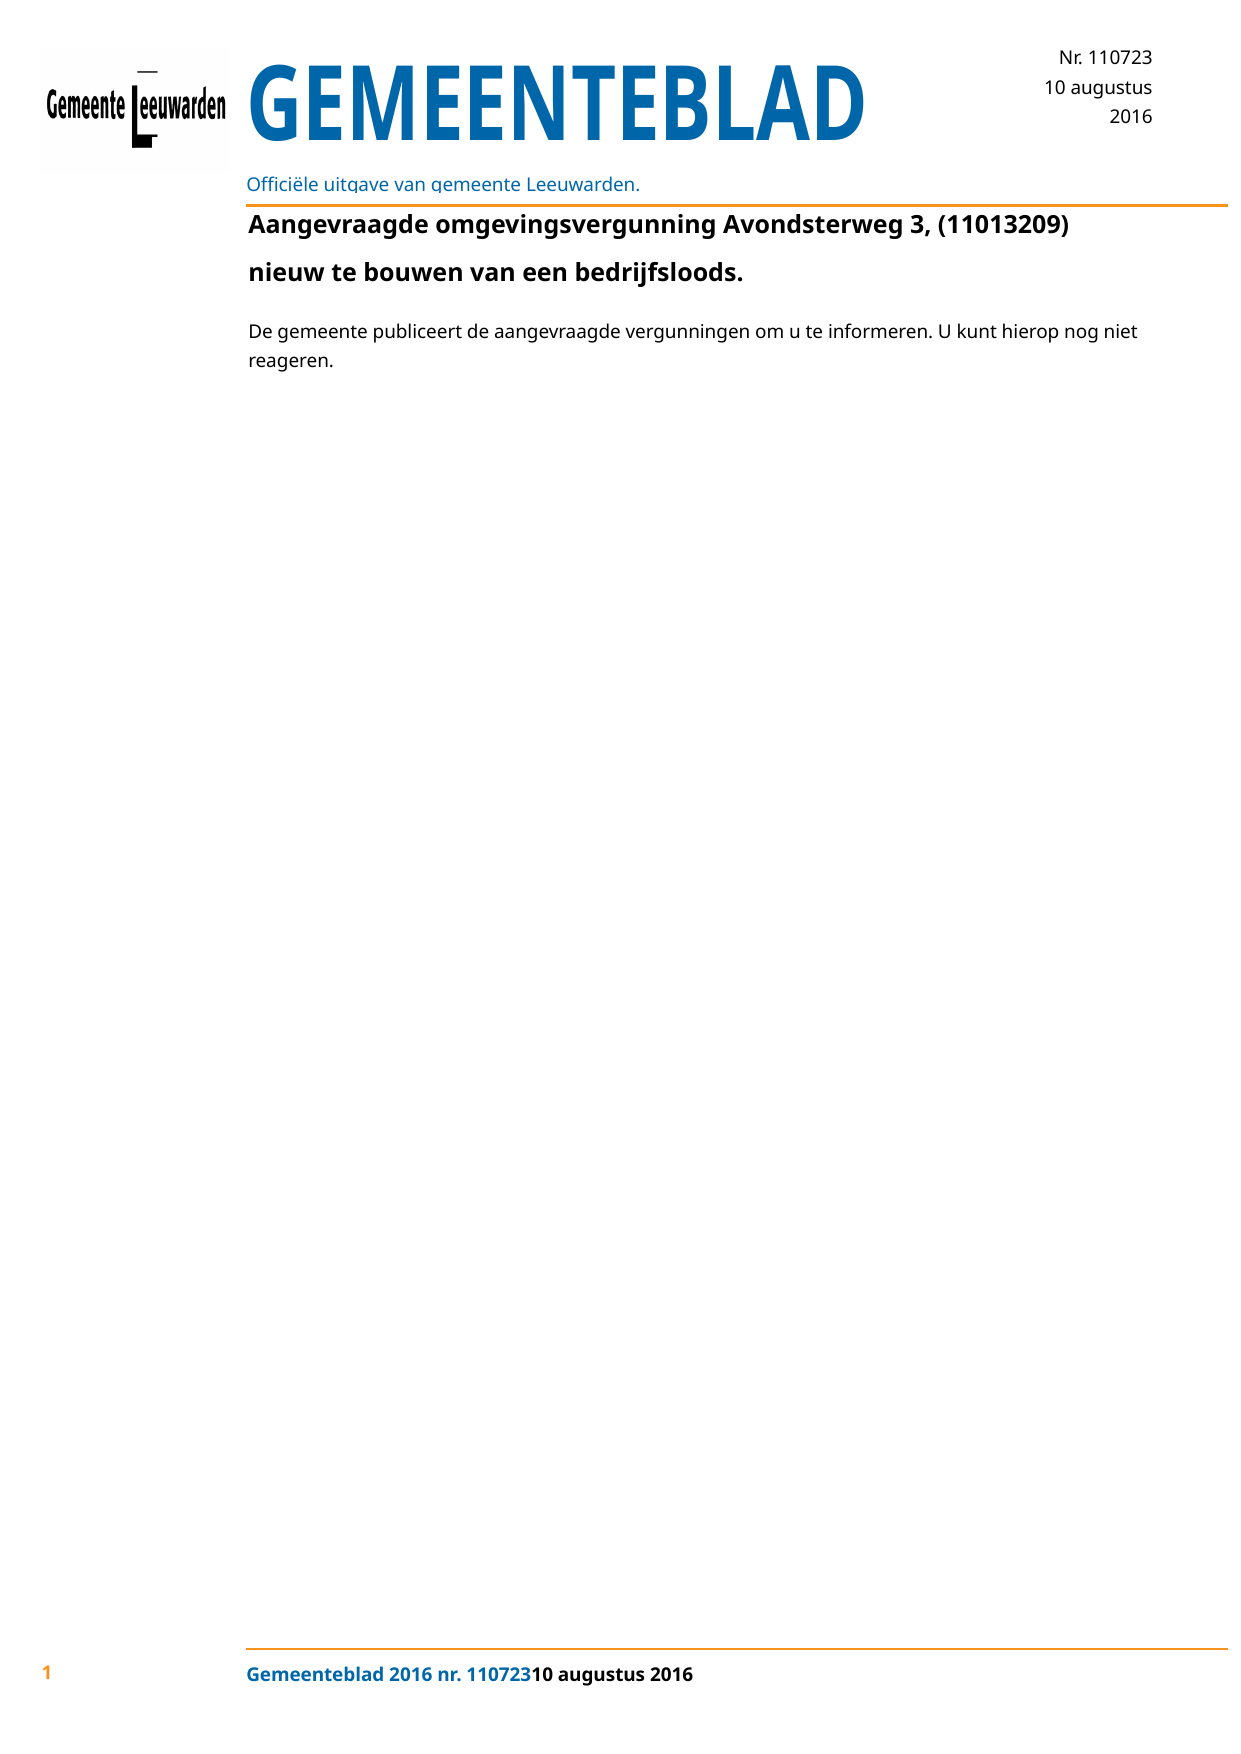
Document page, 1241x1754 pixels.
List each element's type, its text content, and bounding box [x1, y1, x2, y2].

text Aangevraagde omgevingsvergunning Avondsterweg 3, (11013209) nieuw te bouwen van een bedrijfsloods. [248, 207, 1152, 288]
text De gemeente publiceert de aangevraagde vergunningen om u te informeren. U kunt hierop nog niet reageren. [248, 318, 1152, 373]
picture [41, 47, 231, 172]
